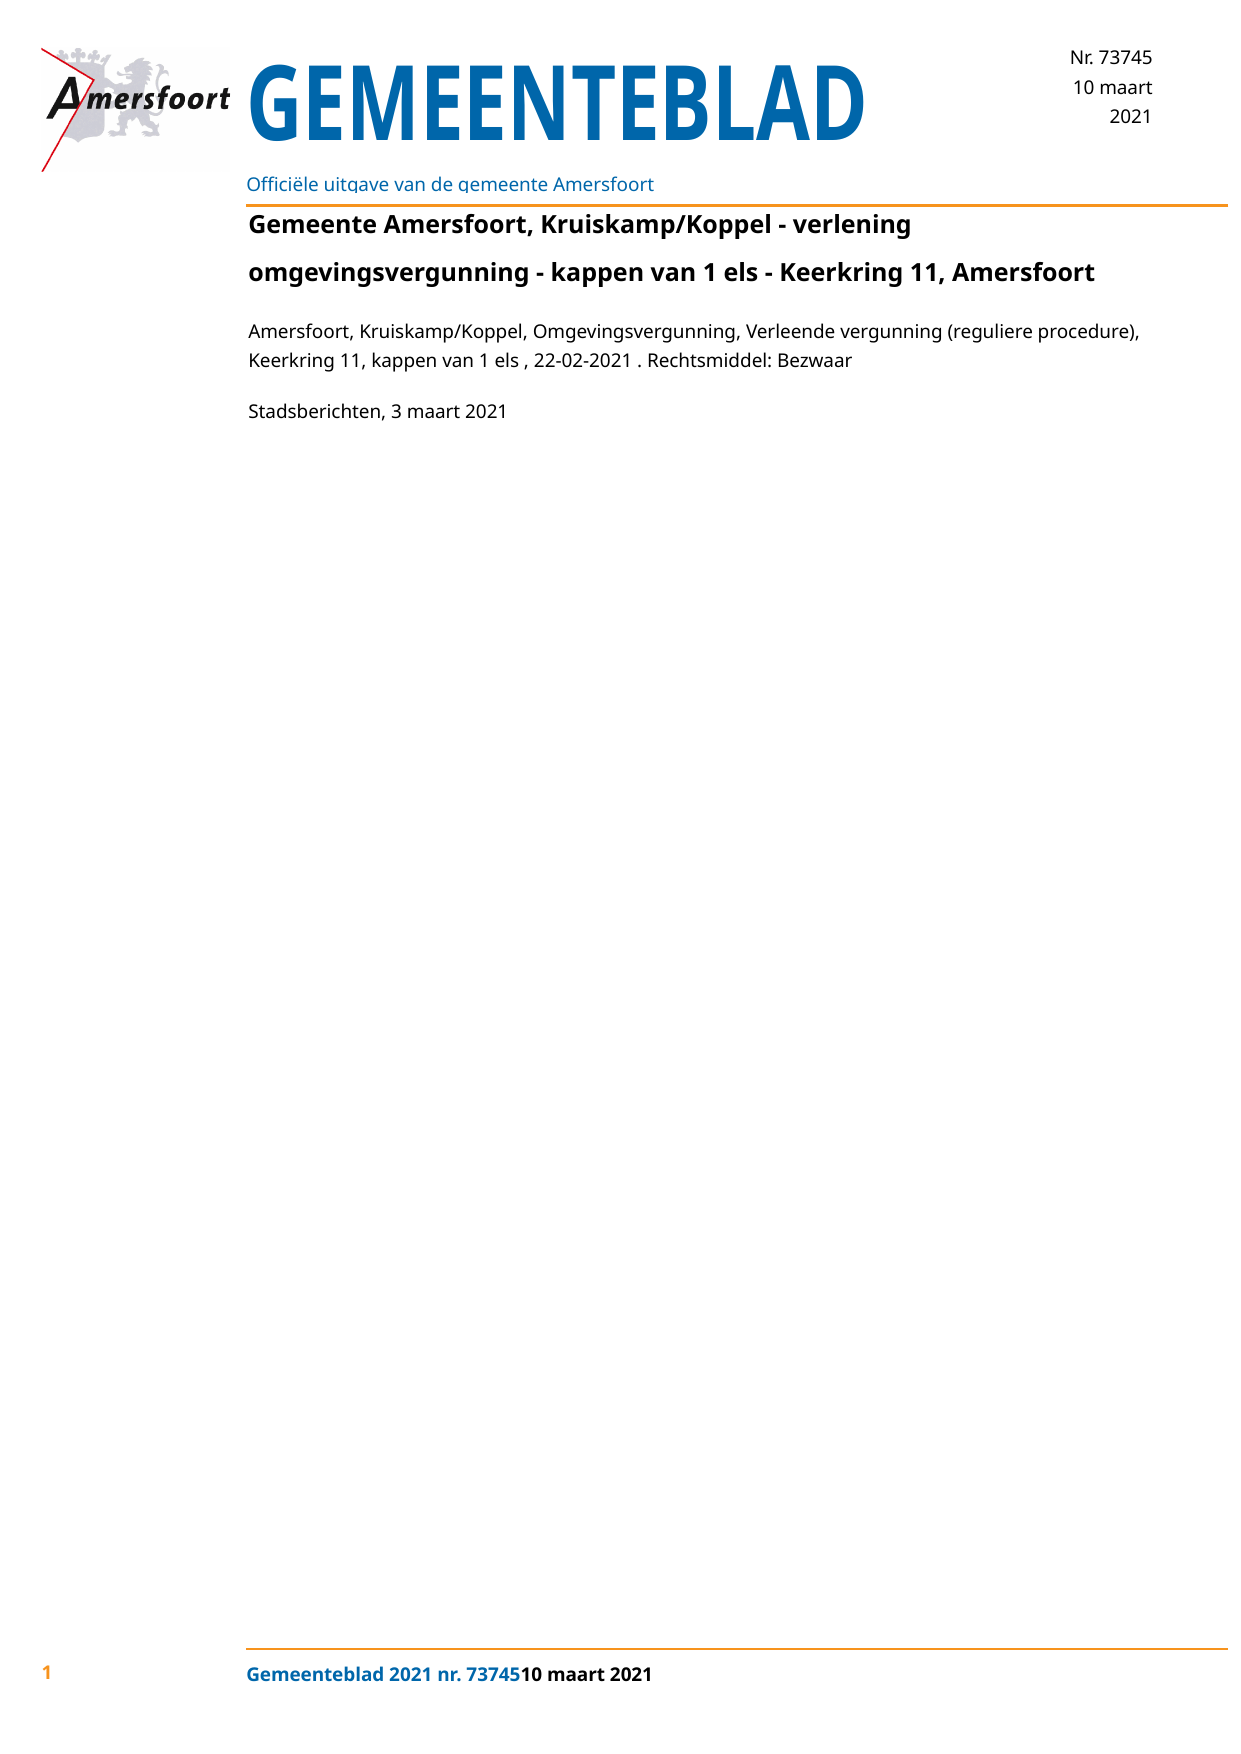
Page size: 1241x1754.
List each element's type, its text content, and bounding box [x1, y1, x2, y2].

text Stadsberichten, 3 maart 2021 [248, 398, 1152, 424]
text Amersfoort, Kruiskamp/Koppel, Omgevingsvergunning, Verleende vergunning (reguliere procedure), Keerkring 11, kappen van 1 els , 22-02-2021 . Rechtsmiddel: Bezwaar [248, 318, 1152, 373]
text Gemeente Amersfoort, Kruiskamp/Koppel - verlening omgevingsvergunning - kappen van 1 els - Keerkring 11, Amersfoort [248, 207, 1152, 288]
picture [41, 47, 231, 172]
